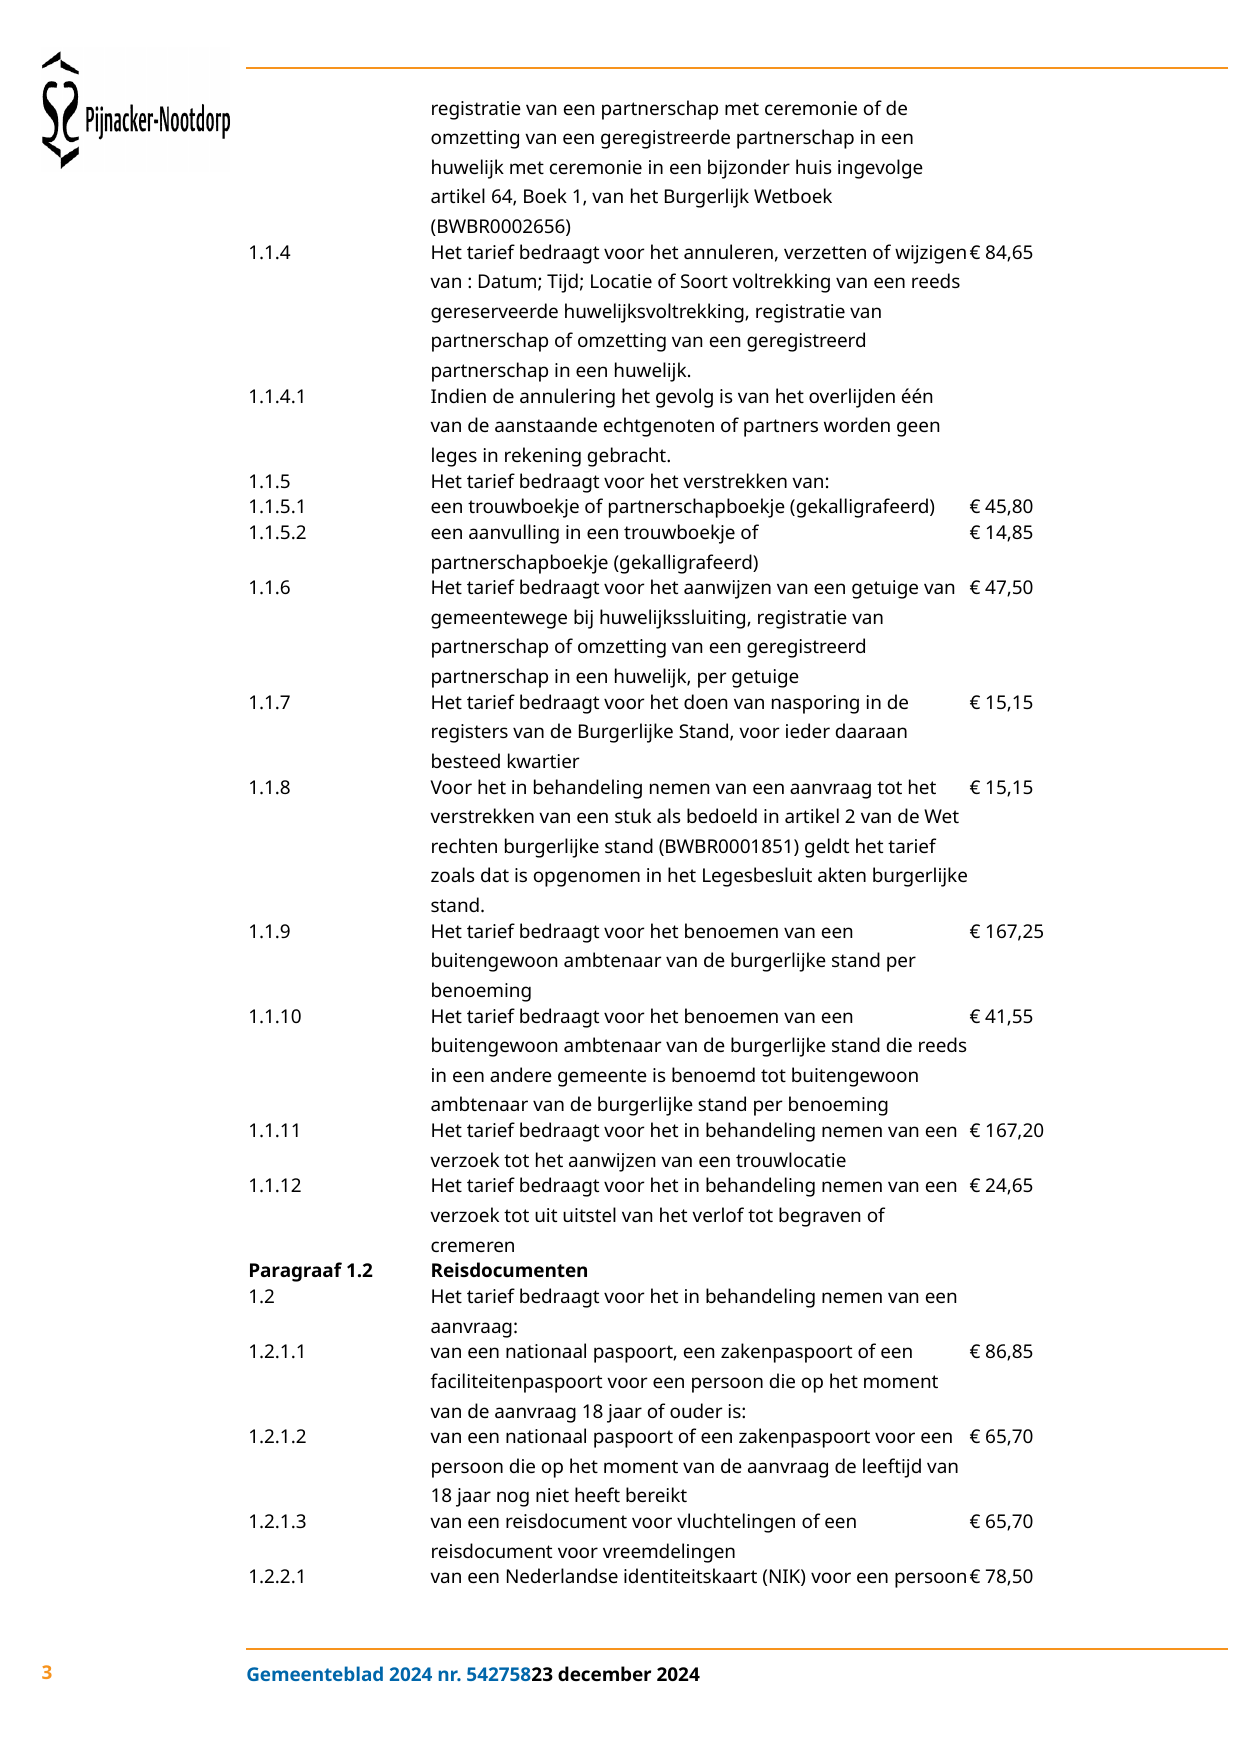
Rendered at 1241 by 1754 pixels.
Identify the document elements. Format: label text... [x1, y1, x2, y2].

table_cell van een Nederlandse identiteitskaart (NIK) voor een persoon [430, 1564, 969, 1589]
table_cell van een nationaal paspoort, een zakenpaspoort of een faciliteitenpaspoort voor een persoon die op het moment van de aanvraag 18 jaar of ouder is: [430, 1339, 969, 1423]
table_cell van een reisdocument voor vluchtelingen of een reisdocument voor vreemdelingen [430, 1509, 969, 1564]
table_cell € 78,50 [969, 1564, 1152, 1589]
picture [41, 47, 231, 172]
table_cell [969, 95, 1152, 239]
table_cell € 47,50 [969, 575, 1152, 689]
table_cell Het tarief bedraagt voor het in behandeling nemen van een verzoek tot uit uitstel van het verlof tot begraven of cremeren [430, 1173, 969, 1258]
table_cell registratie van een partnerschap met ceremonie of de omzetting van een geregistreerde partnerschap in een huwelijk met ceremonie in een bijzonder huis ingevolge artikel 64, Boek 1, van het Burgerlijk Wetboek (BWBR0002656) [430, 95, 969, 239]
table_cell Voor het in behandeling nemen van een aanvraag tot het verstrekken van een stuk als bedoeld in artikel 2 van de Wet rechten burgerlijke stand (BWBR0001851) geldt het tarief zoals dat is opgenomen in het Legesbesluit akten burgerlijke stand. [430, 774, 969, 918]
table_cell Het tarief bedraagt voor het in behandeling nemen van een verzoek tot het aanwijzen van een trouwlocatie [430, 1118, 969, 1173]
table_cell € 14,85 [969, 519, 1152, 574]
table_cell [969, 1283, 1152, 1339]
table_cell [248, 95, 430, 239]
table_cell een aanvulling in een trouwboekje of partnerschapboekje (gekalligrafeerd) [430, 519, 969, 574]
table_cell 1.2.1.1 [248, 1339, 430, 1423]
table_cell 1.1.5 [248, 468, 430, 493]
table_cell [969, 383, 1152, 468]
table_cell Het tarief bedraagt voor het aanwijzen van een getuige van gemeentewege bij huwelijkssluiting, registratie van partnerschap of omzetting van een geregistreerd partnerschap in een huwelijk, per getuige [430, 575, 969, 689]
table_cell 1.1.4 [248, 239, 430, 383]
table_cell € 15,15 [969, 689, 1152, 774]
table_cell Het tarief bedraagt voor het benoemen van een buitengewoon ambtenaar van de burgerlijke stand die reeds in een andere gemeente is benoemd tot buitengewoon ambtenaar van de burgerlijke stand per benoeming [430, 1003, 969, 1117]
table_cell Het tarief bedraagt voor het annuleren, verzetten of wijzigen van : Datum; Tijd; Locatie of Soort voltrekking van een reeds gereserveerde huwelijksvoltrekking, registratie van partnerschap of omzetting van een geregistreerd partnerschap in een huwelijk. [430, 239, 969, 383]
table_cell Paragraaf 1.2 [248, 1258, 430, 1283]
table_cell € 15,15 [969, 774, 1152, 918]
table_cell Het tarief bedraagt voor het benoemen van een buitengewoon ambtenaar van de burgerlijke stand per benoeming [430, 918, 969, 1003]
table_cell € 86,85 [969, 1339, 1152, 1423]
table_cell 1.1.6 [248, 575, 430, 689]
table_cell 1.1.4.1 [248, 383, 430, 468]
table_cell een trouwboekje of partnerschapboekje (gekalligrafeerd) [430, 494, 969, 519]
table_cell Indien de annulering het gevolg is van het overlijden één van de aanstaande echtgenoten of partners worden geen leges in rekening gebracht. [430, 383, 969, 468]
table_cell Het tarief bedraagt voor het in behandeling nemen van een aanvraag: [430, 1283, 969, 1339]
table_cell 1.2.1.3 [248, 1509, 430, 1564]
table_cell [969, 468, 1152, 493]
table_cell € 45,80 [969, 494, 1152, 519]
table_cell € 65,70 [969, 1424, 1152, 1508]
table_cell [969, 1258, 1152, 1283]
table_cell 1.1.5.2 [248, 519, 430, 574]
table_cell € 41,55 [969, 1003, 1152, 1117]
table_cell € 84,65 [969, 239, 1152, 383]
table_cell Het tarief bedraagt voor het verstrekken van: [430, 468, 969, 493]
table_cell 1.1.9 [248, 918, 430, 1003]
table_cell 1.2.2.1 [248, 1564, 430, 1589]
table_cell 1.1.7 [248, 689, 430, 774]
table_cell € 167,20 [969, 1118, 1152, 1173]
table_cell € 24,65 [969, 1173, 1152, 1258]
table_cell 1.1.8 [248, 774, 430, 918]
table_cell Het tarief bedraagt voor het doen van nasporing in de registers van de Burgerlijke Stand, voor ieder daaraan besteed kwartier [430, 689, 969, 774]
table_cell Reisdocumenten [430, 1258, 969, 1283]
table_cell 1.1.10 [248, 1003, 430, 1117]
table_cell 1.2 [248, 1283, 430, 1339]
table_cell € 167,25 [969, 918, 1152, 1003]
table_cell 1.1.5.1 [248, 494, 430, 519]
table_cell € 65,70 [969, 1509, 1152, 1564]
table_cell van een nationaal paspoort of een zakenpaspoort voor een persoon die op het moment van de aanvraag de leeftijd van 18 jaar nog niet heeft bereikt [430, 1424, 969, 1508]
table_cell 1.1.11 [248, 1118, 430, 1173]
table_cell 1.1.12 [248, 1173, 430, 1258]
table_cell 1.2.1.2 [248, 1424, 430, 1508]
